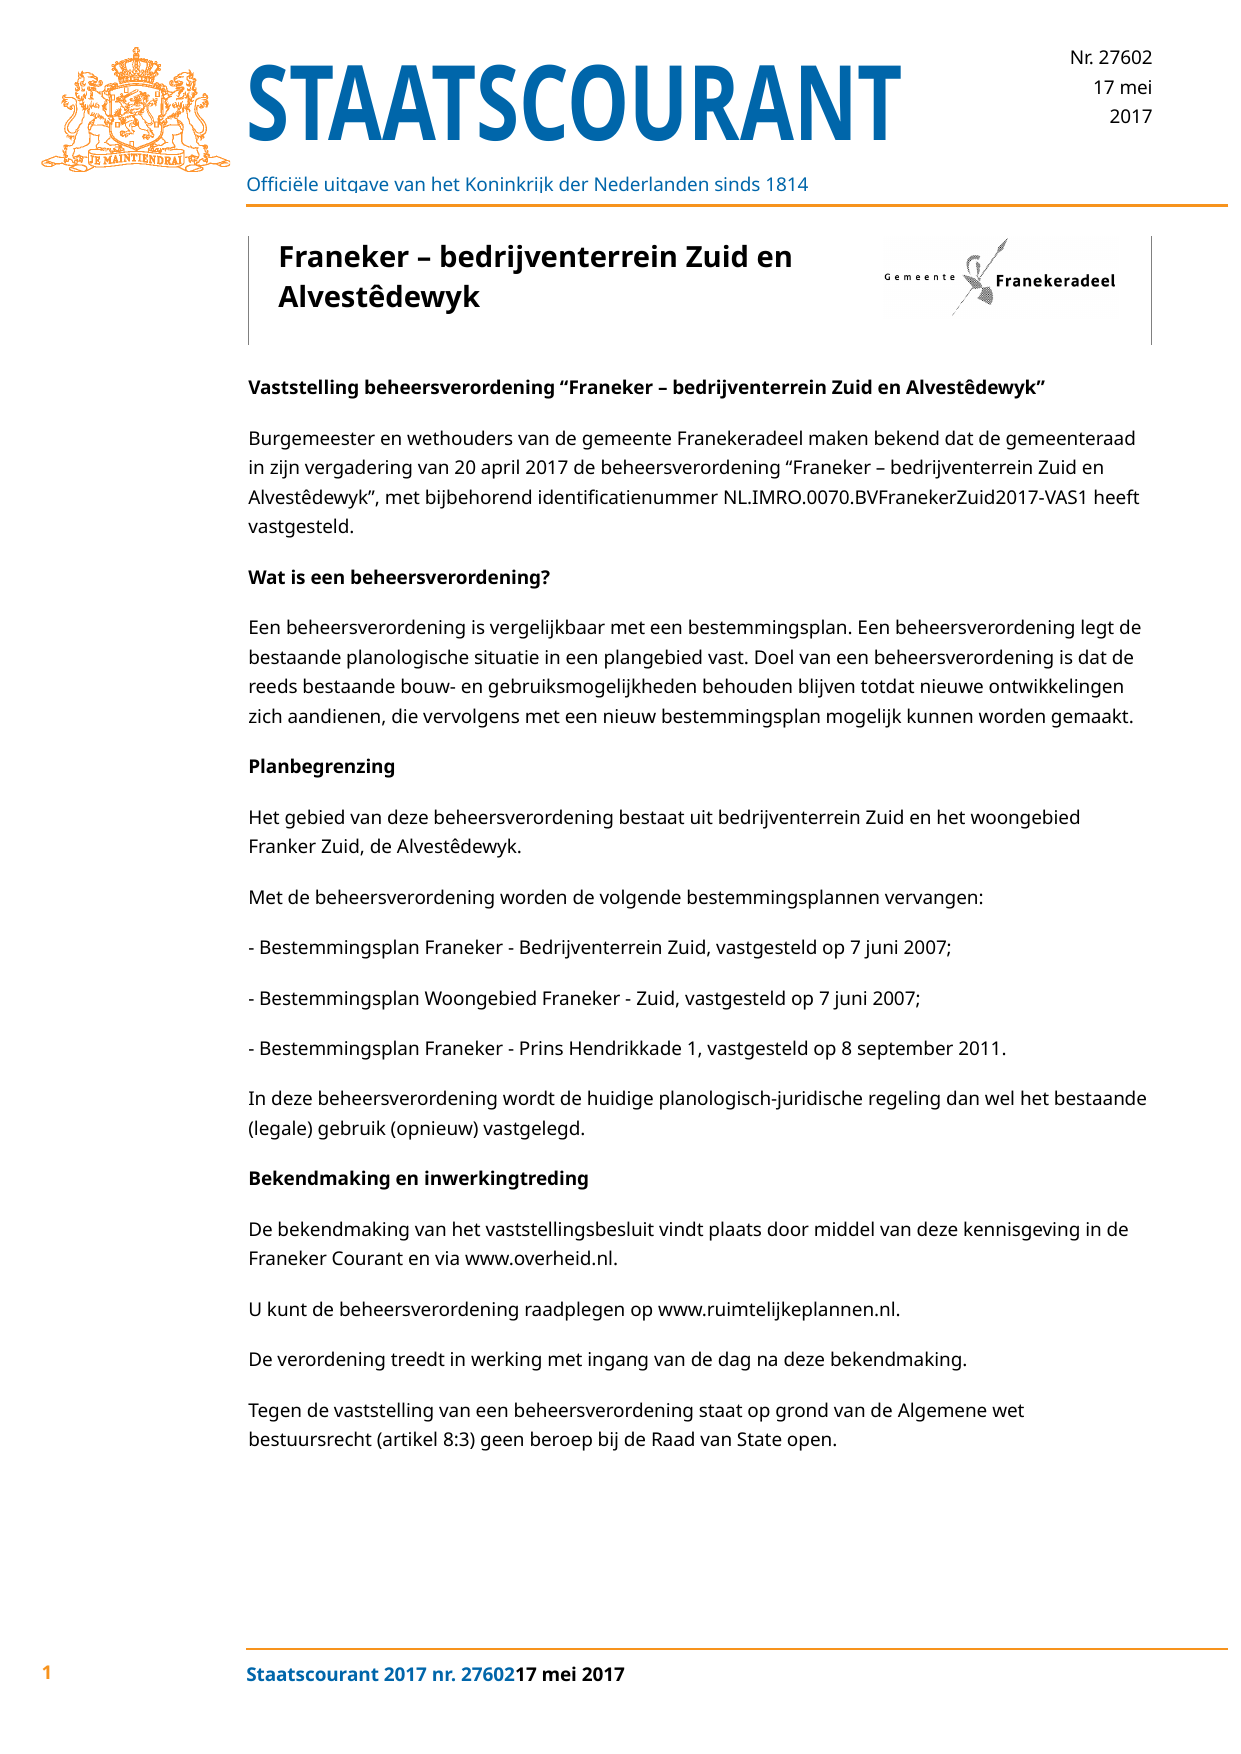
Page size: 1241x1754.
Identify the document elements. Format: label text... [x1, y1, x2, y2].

text Een beheersverordening is vergelijkbaar met een bestemmingsplan. Een beheersverordening legt de bestaande planologische situatie in een plangebied vast. Doel van een beheersverordening is dat de reeds bestaande bouw- en gebruiksmogelijkheden behouden blijven totdat nieuwe ontwikkelingen zich aandienen, die vervolgens met een nieuw bestemmingsplan mogelijk kunnen worden gemaakt. [248, 614, 1152, 729]
text Burgemeester en wethouders van de gemeente Franekeradeel maken bekend dat de gemeenteraad in zijn vergadering van 20 april 2017 de beheersverordening “Franeker – bedrijventerrein Zuid en Alvestêdewyk”, met bijbehorend identificatienummer NL.IMRO.0070.BVFranekerZuid2017-VAS1 heeft vastgesteld. [248, 425, 1152, 539]
text Tegen de vaststelling van een beheersverordening staat op grond van de Algemene wet bestuursrecht (artikel 8:3) geen beroep bij de Raad van State open. [248, 1397, 1152, 1452]
text In deze beheersverordening wordt de huidige planologisch-juridische regeling dan wel het bestaande (legale) gebruik (opnieuw) vastgelegd. [248, 1086, 1152, 1141]
text Vaststelling beheersverordening “Franeker – bedrijventerrein Zuid en Alvestêdewyk” [248, 374, 1152, 400]
text - Bestemmingsplan Franeker - Prins Hendrikkade 1, vastgesteld op 8 september 2011. [248, 1035, 1152, 1061]
text De verordening treedt in werking met ingang van de dag na deze bekendmaking. [248, 1346, 1152, 1372]
table_header [850, 236, 1151, 345]
text Wat is een beheersverordening? [248, 564, 1152, 589]
text Het gebied van deze beheersverordening bestaat uit bedrijventerrein Zuid en het woongebied Franker Zuid, de Alvestêdewyk. [248, 804, 1152, 859]
picture [41, 47, 231, 172]
text Planbegrenzing [248, 753, 1152, 779]
text Met de beheersverordening worden de volgende bestemmingsplannen vervangen: [248, 884, 1152, 909]
text - Bestemmingsplan Franeker - Bedrijventerrein Zuid, vastgesteld op 7 juni 2007; [248, 934, 1152, 960]
text De bekendmaking van het vaststellingsbesluit vindt plaats door middel van deze kennisgeving in de Franeker Courant en via www.overheid.nl. [248, 1216, 1152, 1271]
text Bekendmaking en inwerkingtreding [248, 1166, 1152, 1191]
table_header Franeker – bedrijventerrein Zuid en Alvestêdewyk [249, 236, 850, 345]
text - Bestemmingsplan Woongebied Franeker - Zuid, vastgesteld op 7 juni 2007; [248, 985, 1152, 1010]
text U kunt de beheersverordening raadplegen op www.ruimtelijkeplannen.nl. [248, 1296, 1152, 1322]
picture [882, 236, 1119, 319]
